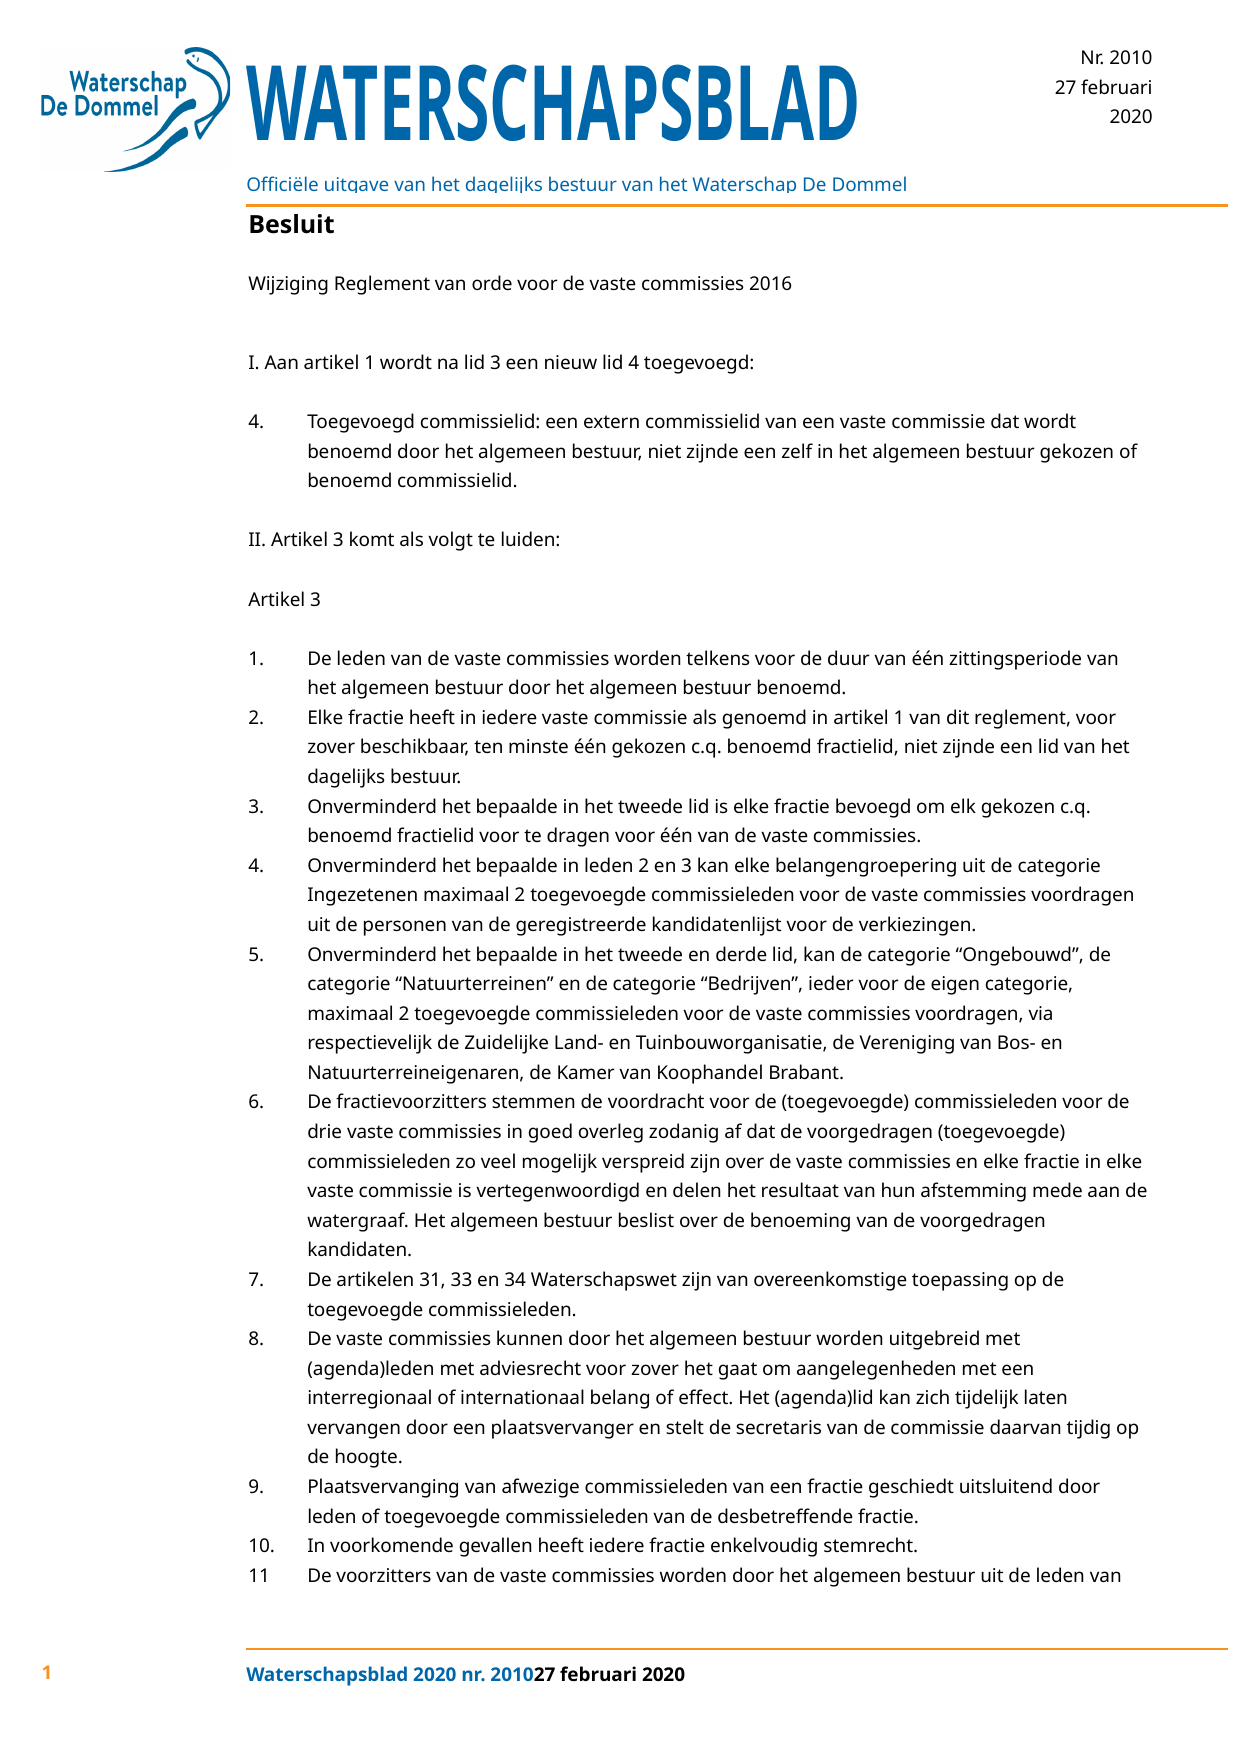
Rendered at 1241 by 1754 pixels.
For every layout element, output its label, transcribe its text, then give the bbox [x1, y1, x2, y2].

text Besluit [248, 207, 1152, 241]
picture [45, 99, 51, 111]
picture [204, 47, 231, 76]
list De leden van de vaste commissies worden telkens voor de duur van één zittingsperiode van het algemeen bestuur door het algemeen bestuur benoemd. [248, 645, 1152, 700]
list Onverminderd het bepaalde in het tweede en derde lid, kan de categorie “Ongebouwd”, de categorie “Natuurterreinen” en de categorie “Bedrijven”, ieder voor de eigen categorie, maximaal 2 toegevoegde commissieleden voor de vaste commissies voordragen, via respectievelijk de Zuidelijke Land- en Tuinbouworganisatie, de Vereniging van Bos- en Natuurterreineigenaren, de Kamer van Koophandel Brabant. [248, 941, 1152, 1085]
list Onverminderd het bepaalde in het tweede lid is elke fractie bevoegd om elk gekozen c.q. benoemd fractielid voor te dragen voor één van de vaste commissies. [248, 793, 1152, 848]
list De fractievoorzitters stemmen de voordracht voor de (toegevoegde) commissieleden voor de drie vaste commissies in goed overleg zodanig af dat de voorgedragen (toegevoegde) commissieleden zo veel mogelijk verspreid zijn over de vaste commissies en elke fractie in elke vaste commissie is vertegenwoordigd en delen het resultaat van hun afstemming mede aan de watergraaf. Het algemeen bestuur beslist over de benoeming van de voorgedragen kandidaten. [248, 1089, 1152, 1262]
list Plaatsvervanging van afwezige commissieleden van een fractie geschiedt uitsluitend door leden of toegevoegde commissieleden van de desbetreffende fractie. [248, 1473, 1152, 1529]
picture [198, 118, 210, 131]
text Wijziging Reglement van orde voor de vaste commissies 2016 [248, 270, 1152, 296]
list Elke fractie heeft in iedere vaste commissie als genoemd in artikel 1 van dit reglement, voor zover beschikbaar, ten minste één gekozen c.q. benoemd fractielid, niet zijnde een lid van het dagelijks bestuur. [248, 704, 1152, 789]
list In voorkomende gevallen heeft iedere fractie enkelvoudig stemrecht. [248, 1532, 1152, 1558]
list Onverminderd het bepaalde in leden 2 en 3 kan elke belangengroepering uit de categorie Ingezetenen maximaal 2 toegevoegde commissieleden voor de vaste commissies voordragen uit de personen van de geregistreerde kandidatenlijst voor de verkiezingen. [248, 852, 1152, 937]
text I. Aan artikel 1 wordt na lid 3 een nieuw lid 4 toegevoegd: [248, 349, 1152, 375]
text II. Artikel 3 komt als volgt te luiden: [248, 527, 1152, 552]
list De voorzitters van de vaste commissies worden door het algemeen bestuur uit de leden van [248, 1562, 1152, 1588]
list De vaste commissies kunnen door het algemeen bestuur worden uitgebreid met (agenda)leden met adviesrecht voor zover het gaat om aangelegenheden met een interregionaal of internationaal belang of effect. Het (agenda)lid kan zich tijdelijk laten vervangen door een plaatsvervanger en stelt de secretaris van de commissie daarvan tijdig op de hoogte. [248, 1325, 1152, 1469]
list De artikelen 31, 33 en 34 Waterschapswet zijn van overeenkomstige toepassing op de toegevoegde commissieleden. [248, 1266, 1152, 1322]
picture [41, 47, 231, 172]
text Artikel 3 [248, 586, 1152, 612]
list Toegevoegd commissielid: een extern commissielid van een vaste commissie dat wordt benoemd door het algemeen bestuur, niet zijnde een zelf in het algemeen bestuur gekozen of benoemd commissielid. [248, 408, 1152, 493]
